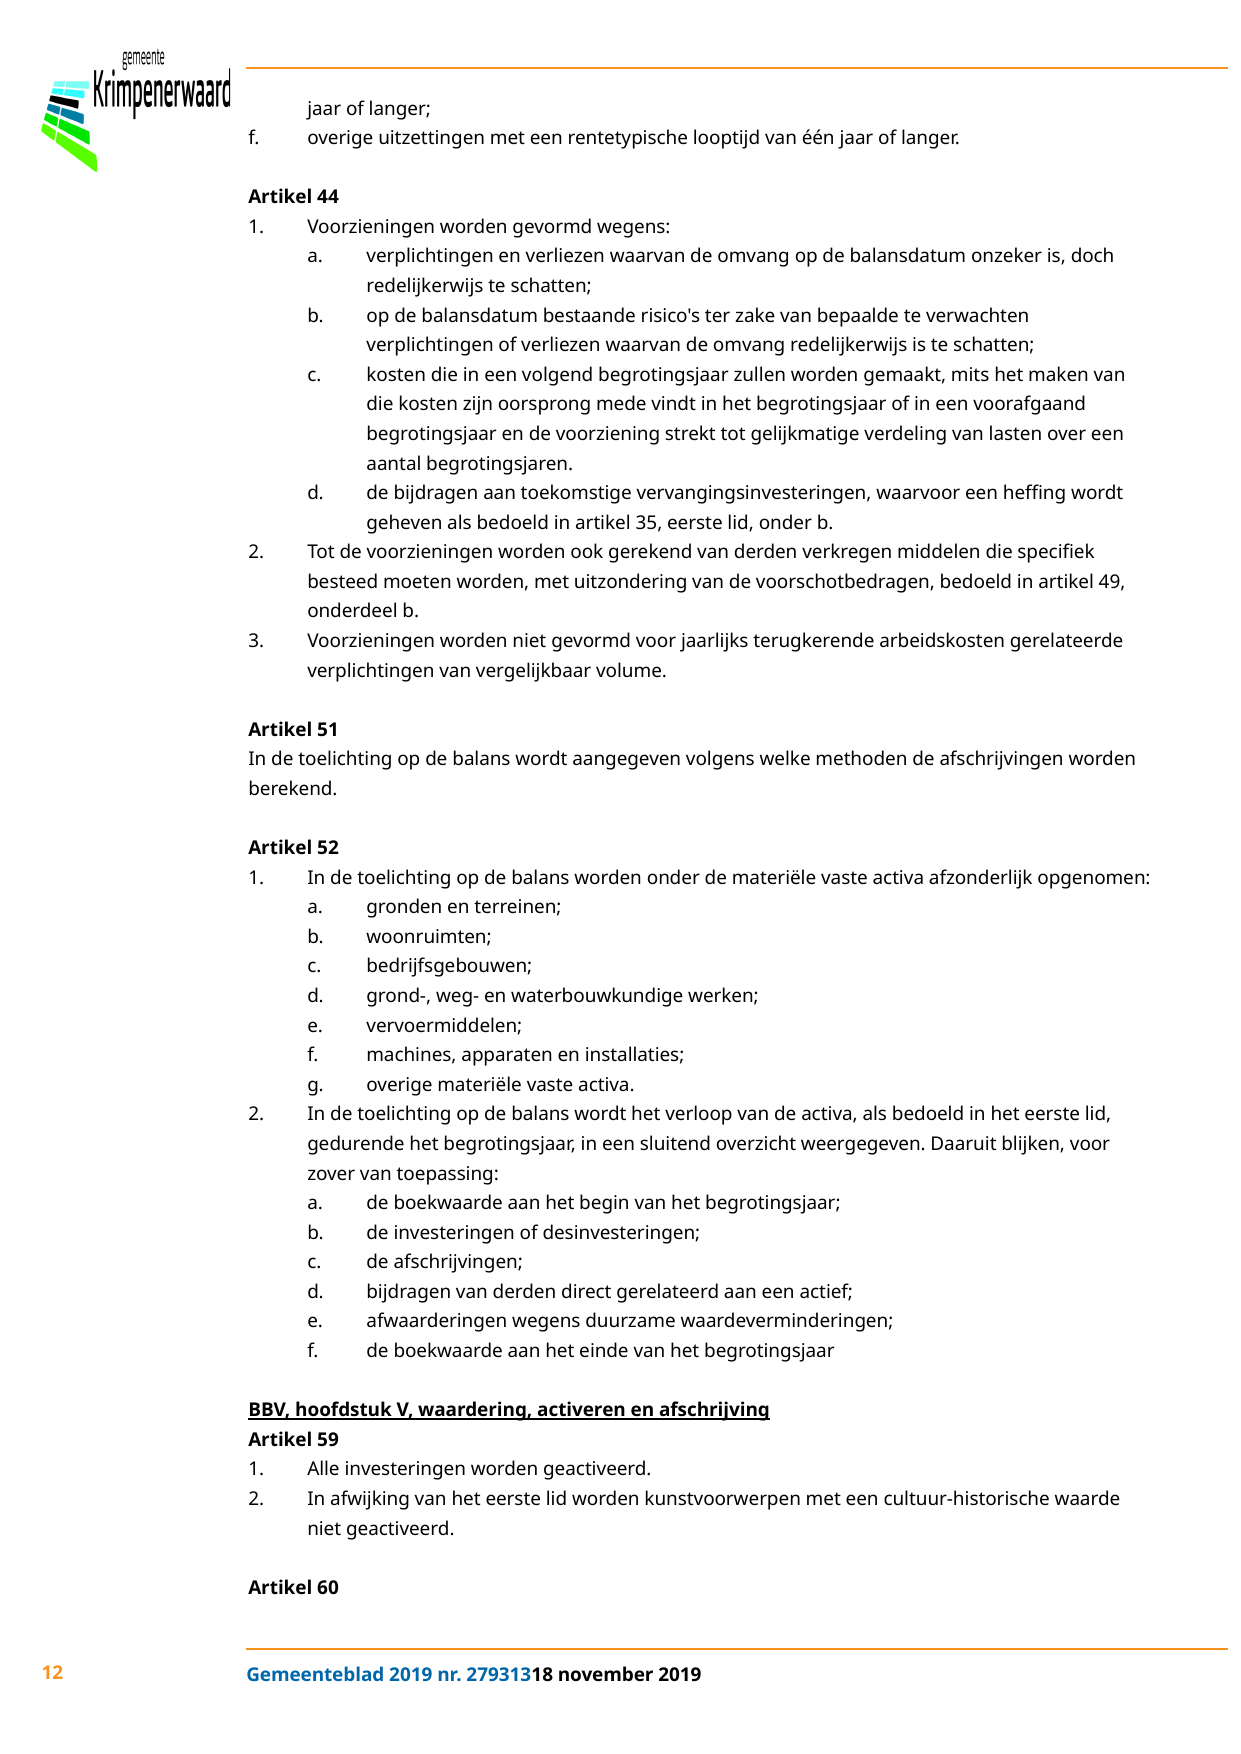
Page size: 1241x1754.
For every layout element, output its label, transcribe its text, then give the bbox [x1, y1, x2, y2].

list overige materiële vaste activa. [307, 1071, 1152, 1097]
list bijdragen van derden direct gerelateerd aan een actief; [307, 1278, 1152, 1304]
list kosten die in een volgend begrotingsjaar zullen worden gemaakt, mits het maken van die kosten zijn oorsprong mede vindt in het begrotingsjaar of in een voorafgaand begrotingsjaar en de voorziening strekt tot gelijkmatige verdeling van lasten over een aantal begrotingsjaren. [307, 361, 1152, 476]
list overige uitzettingen met een rentetypische looptijd van één jaar of langer. [248, 124, 1152, 150]
text Artikel 51 [248, 716, 1152, 742]
picture [41, 47, 231, 172]
list de investeringen of desinvesteringen; [307, 1219, 1152, 1245]
text BBV, hoofdstuk V, waardering, activeren en afschrijving [248, 1396, 1152, 1422]
list gronden en terreinen; [307, 893, 1152, 919]
list Voorzieningen worden gevormd wegens: [248, 213, 1152, 239]
text Artikel 52 [248, 834, 1152, 860]
text Artikel 59 [248, 1426, 1152, 1452]
list de boekwaarde aan het begin van het begrotingsjaar; [307, 1189, 1152, 1215]
list bedrijfsgebouwen; [307, 953, 1152, 978]
list op de balansdatum bestaande risico's ter zake van bepaalde te verwachten verplichtingen of verliezen waarvan de omvang redelijkerwijs is te schatten; [307, 302, 1152, 357]
list woonruimten; [307, 923, 1152, 949]
list In de toelichting op de balans worden onder de materiële vaste activa afzonderlijk opgenomen: [248, 864, 1152, 890]
list In afwijking van het eerste lid worden kunstvoorwerpen met een cultuur-historische waarde niet geactiveerd. [248, 1485, 1152, 1541]
list machines, apparaten en installaties; [307, 1041, 1152, 1067]
list jaar of langer; [248, 95, 1152, 121]
text Artikel 60 [248, 1574, 1152, 1600]
text In de toelichting op de balans wordt aangegeven volgens welke methoden de afschrijvingen worden berekend. [248, 746, 1152, 801]
list vervoermiddelen; [307, 1012, 1152, 1038]
list de afschrijvingen; [307, 1248, 1152, 1274]
list Alle investeringen worden geactiveerd. [248, 1456, 1152, 1481]
list afwaarderingen wegens duurzame waardeverminderingen; [307, 1308, 1152, 1333]
list de bijdragen aan toekomstige vervangingsinvesteringen, waarvoor een heffing wordt geheven als bedoeld in artikel 35, eerste lid, onder b. [307, 479, 1152, 535]
list grond-, weg- en waterbouwkundige werken; [307, 982, 1152, 1008]
list de boekwaarde aan het einde van het begrotingsjaar [307, 1337, 1152, 1363]
list Voorzieningen worden niet gevormd voor jaarlijks terugkerende arbeidskosten gerelateerde verplichtingen van vergelijkbaar volume. [248, 627, 1152, 683]
text Artikel 44 [248, 183, 1152, 209]
list verplichtingen en verliezen waarvan de omvang op de balansdatum onzeker is, doch redelijkerwijs te schatten; [307, 243, 1152, 298]
list In de toelichting op de balans wordt het verloop van de activa, als bedoeld in het eerste lid, gedurende het begrotingsjaar, in een sluitend overzicht weergegeven. Daaruit blijken, voor zover van toepassing: [248, 1101, 1152, 1186]
list Tot de voorzieningen worden ook gerekend van derden verkregen middelen die specifiek besteed moeten worden, met uitzondering van de voorschotbedragen, bedoeld in artikel 49, onderdeel b. [248, 538, 1152, 623]
